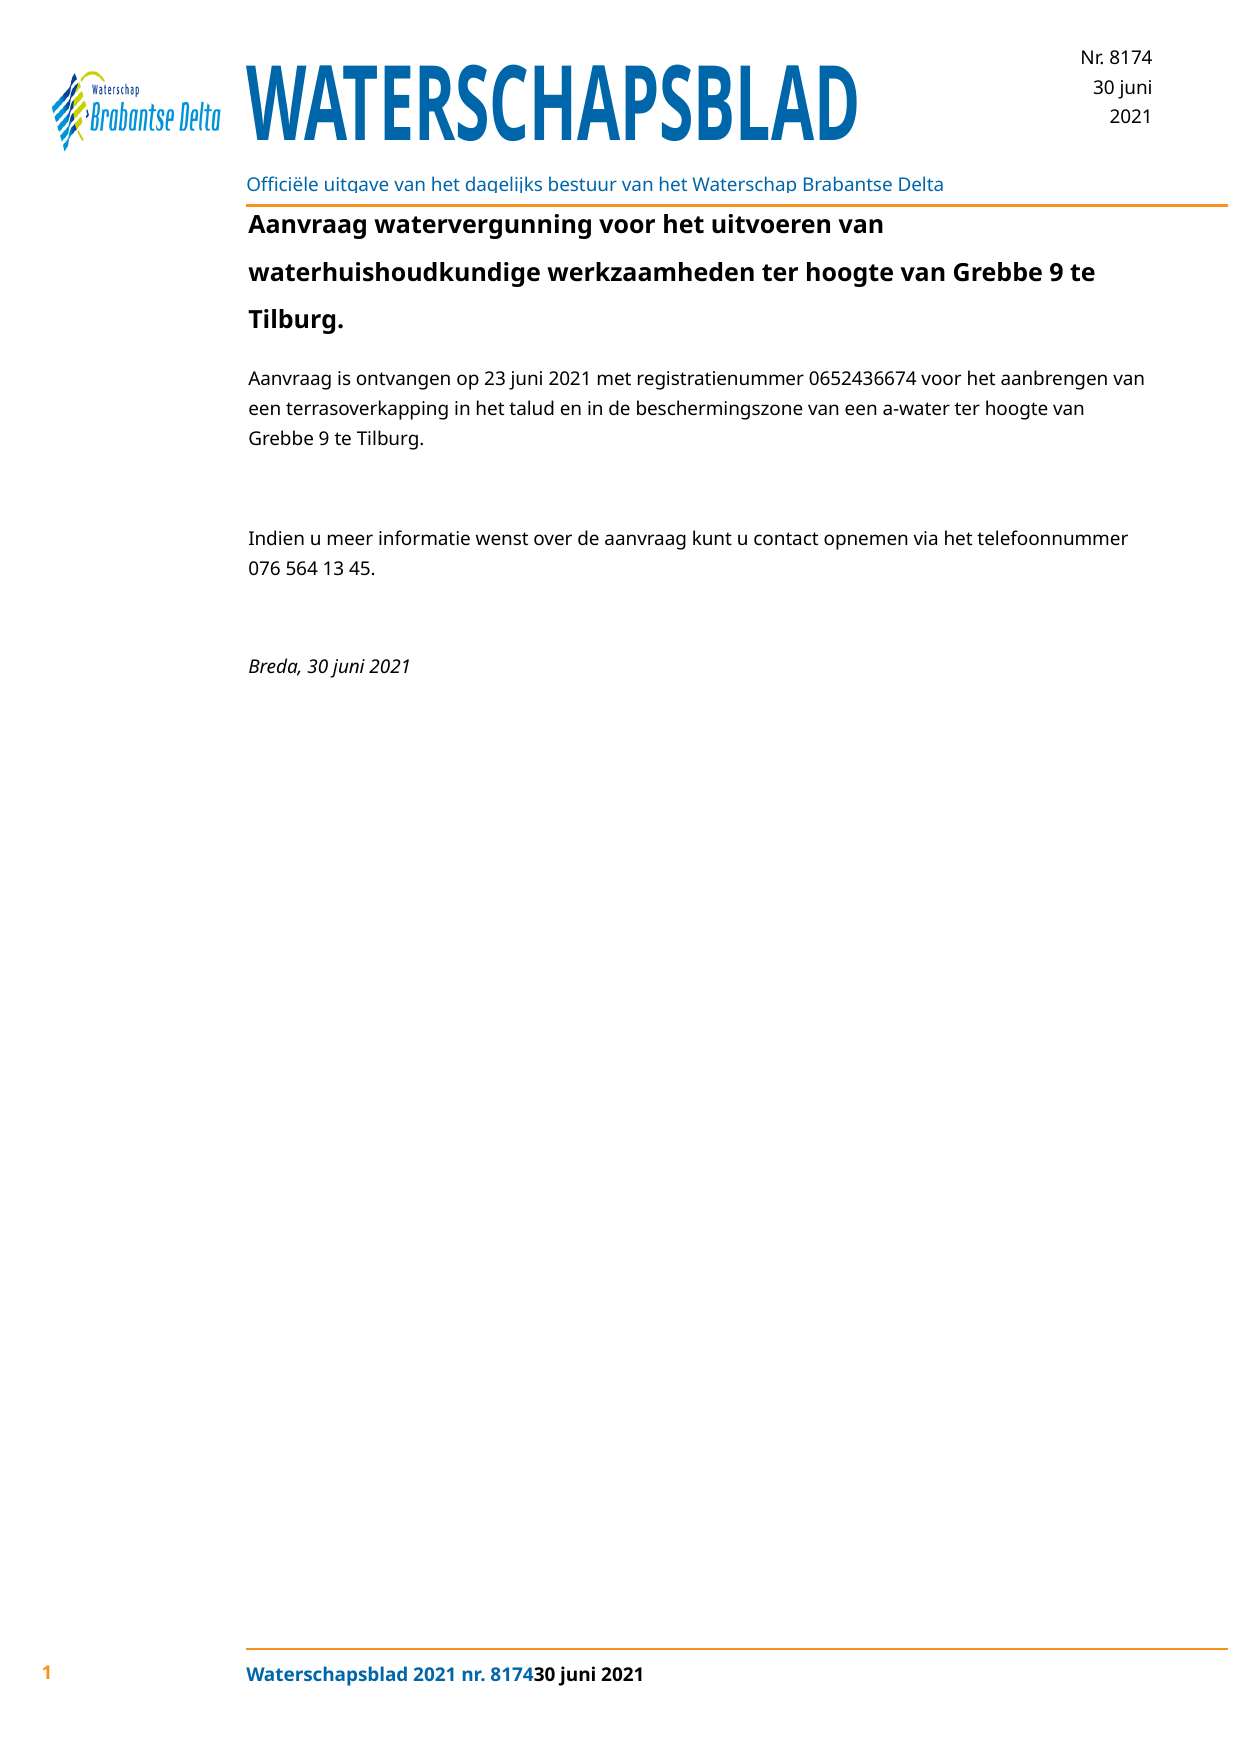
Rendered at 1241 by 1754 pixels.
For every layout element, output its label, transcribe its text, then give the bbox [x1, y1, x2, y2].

text Indien u meer informatie wenst over de aanvraag kunt u contact opnemen via het telefoonnummer 076 564 13 45. [248, 526, 1152, 581]
text Aanvraag is ontvangen op 23 juni 2021 met registratienummer 0652436674 voor het aanbrengen van een terrasoverkapping in het talud en in de beschermingszone van een a-water ter hoogte van Grebbe 9 te Tilburg. [248, 366, 1152, 450]
text Breda, 30 juni 2021 [248, 653, 1152, 679]
picture [41, 47, 231, 172]
text Aanvraag watervergunning voor het uitvoeren van waterhuishoudkundige werkzaamheden ter hoogte van Grebbe 9 te Tilburg. [248, 207, 1152, 336]
